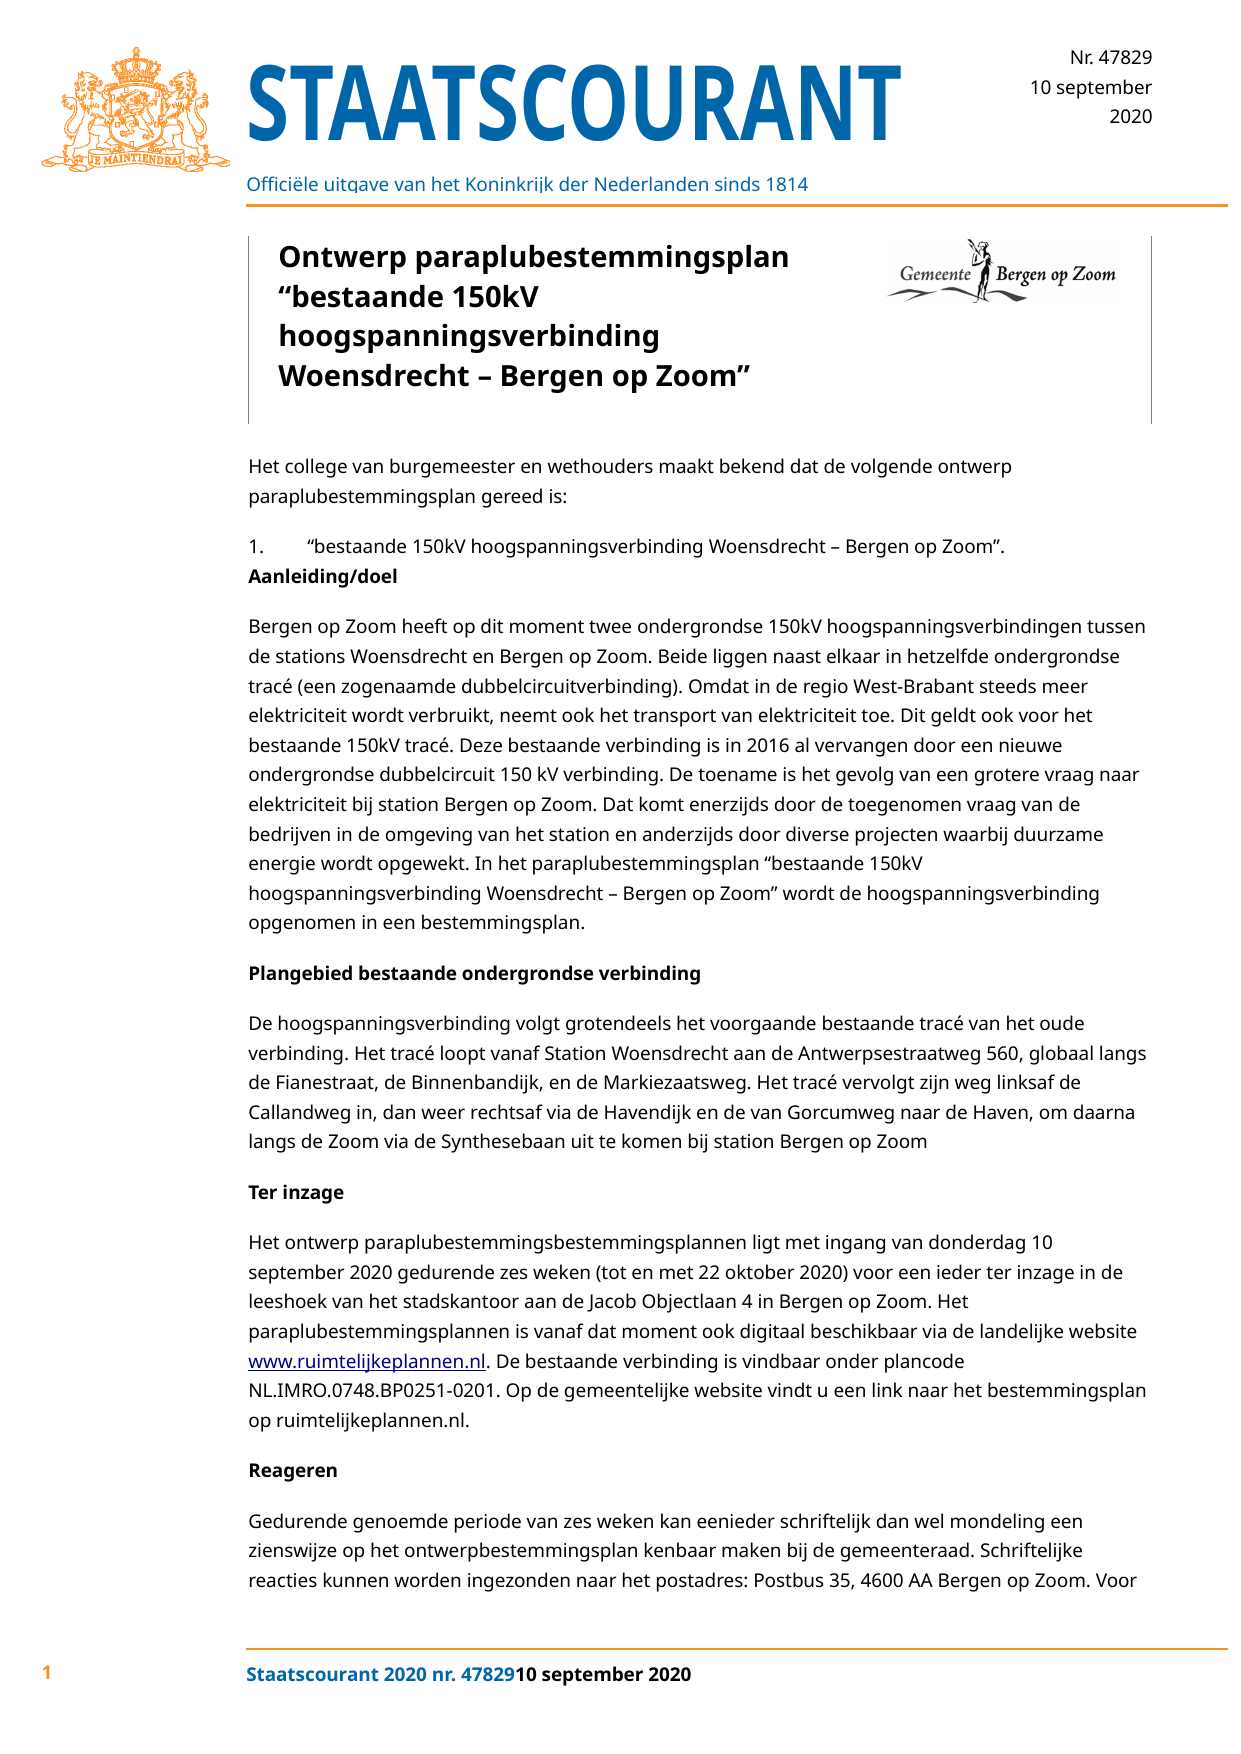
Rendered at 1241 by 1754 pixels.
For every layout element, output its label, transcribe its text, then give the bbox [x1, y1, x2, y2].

picture [41, 47, 231, 172]
text Het ontwerp paraplubestemmingsbestemmingsplannen ligt met ingang van donderdag 10 september 2020 gedurende zes weken (tot en met 22 oktober 2020) voor een ieder ter inzage in de leeshoek van het stadskantoor aan de Jacob Objectlaan 4 in Bergen op Zoom. Het paraplubestemmingsplannen is vanaf dat moment ook digitaal beschikbaar via de landelijke website www.ruimtelijkeplannen.nl. De bestaande verbinding is vindbaar onder plancode NL.IMRO.0748.BP0251-0201. Op de gemeentelijke website vindt u een link naar het bestemmingsplan op ruimtelijkeplannen.nl. [248, 1229, 1152, 1433]
text Gedurende genoemde periode van zes weken kan eenieder schriftelijk dan wel mondeling een zienswijze op het ontwerpbestemmingsplan kenbaar maken bij de gemeenteraad. Schriftelijke reacties kunnen worden ingezonden naar het postadres: Postbus 35, 4600 AA Bergen op Zoom. Voor [248, 1508, 1152, 1593]
text Aanleiding/doel [248, 563, 1152, 589]
text Ter inzage [248, 1179, 1152, 1205]
table_header [850, 236, 1151, 424]
text Bergen op Zoom heeft op dit moment twee ondergrondse 150kV hoogspanningsverbindingen tussen de stations Woensdrecht en Bergen op Zoom. Beide liggen naast elkaar in hetzelfde ondergrondse tracé (een zogenaamde dubbelcircuitverbinding). Omdat in de regio West-Brabant steeds meer elektriciteit wordt verbruikt, neemt ook het transport van elektriciteit toe. Dit geldt ook voor het bestaande 150kV tracé. Deze bestaande verbinding is in 2016 al vervangen door een nieuwe ondergrondse dubbelcircuit 150 kV verbinding. De toename is het gevolg van een grotere vraag naar elektriciteit bij station Bergen op Zoom. Dat komt enerzijds door de toegenomen vraag van de bedrijven in de omgeving van het station en anderzijds door diverse projecten waarbij duurzame energie wordt opgewekt. In het paraplubestemmingsplan “bestaande 150kV hoogspanningsverbinding Woensdrecht – Bergen op Zoom” wordt de hoogspanningsverbinding opgenomen in een bestemmingsplan. [248, 614, 1152, 935]
text Reageren [248, 1457, 1152, 1483]
picture [882, 236, 1119, 307]
text Het college van burgemeester en wethouders maakt bekend dat de volgende ontwerp paraplubestemmingsplan gereed is: [248, 454, 1152, 509]
text De hoogspanningsverbinding volgt grotendeels het voorgaande bestaande tracé van het oude verbinding. Het tracé loopt vanaf Station Woensdrecht aan de Antwerpsestraatweg 560, globaal langs de Fianestraat, de Binnenbandijk, en de Markiezaatsweg. Het tracé vervolgt zijn weg linksaf de Callandweg in, dan weer rechtsaf via de Havendijk en de van Gorcumweg naar de Haven, om daarna langs de Zoom via de Synthesebaan uit te komen bij station Bergen op Zoom [248, 1010, 1152, 1154]
text Plangebied bestaande ondergrondse verbinding [248, 960, 1152, 986]
list “bestaande 150kV hoogspanningsverbinding Woensdrecht – Bergen op Zoom”. [248, 534, 1152, 559]
table_header Ontwerp paraplubestemmingsplan “bestaande 150kV hoogspanningsverbinding Woensdrecht – Bergen op Zoom” [249, 236, 850, 424]
